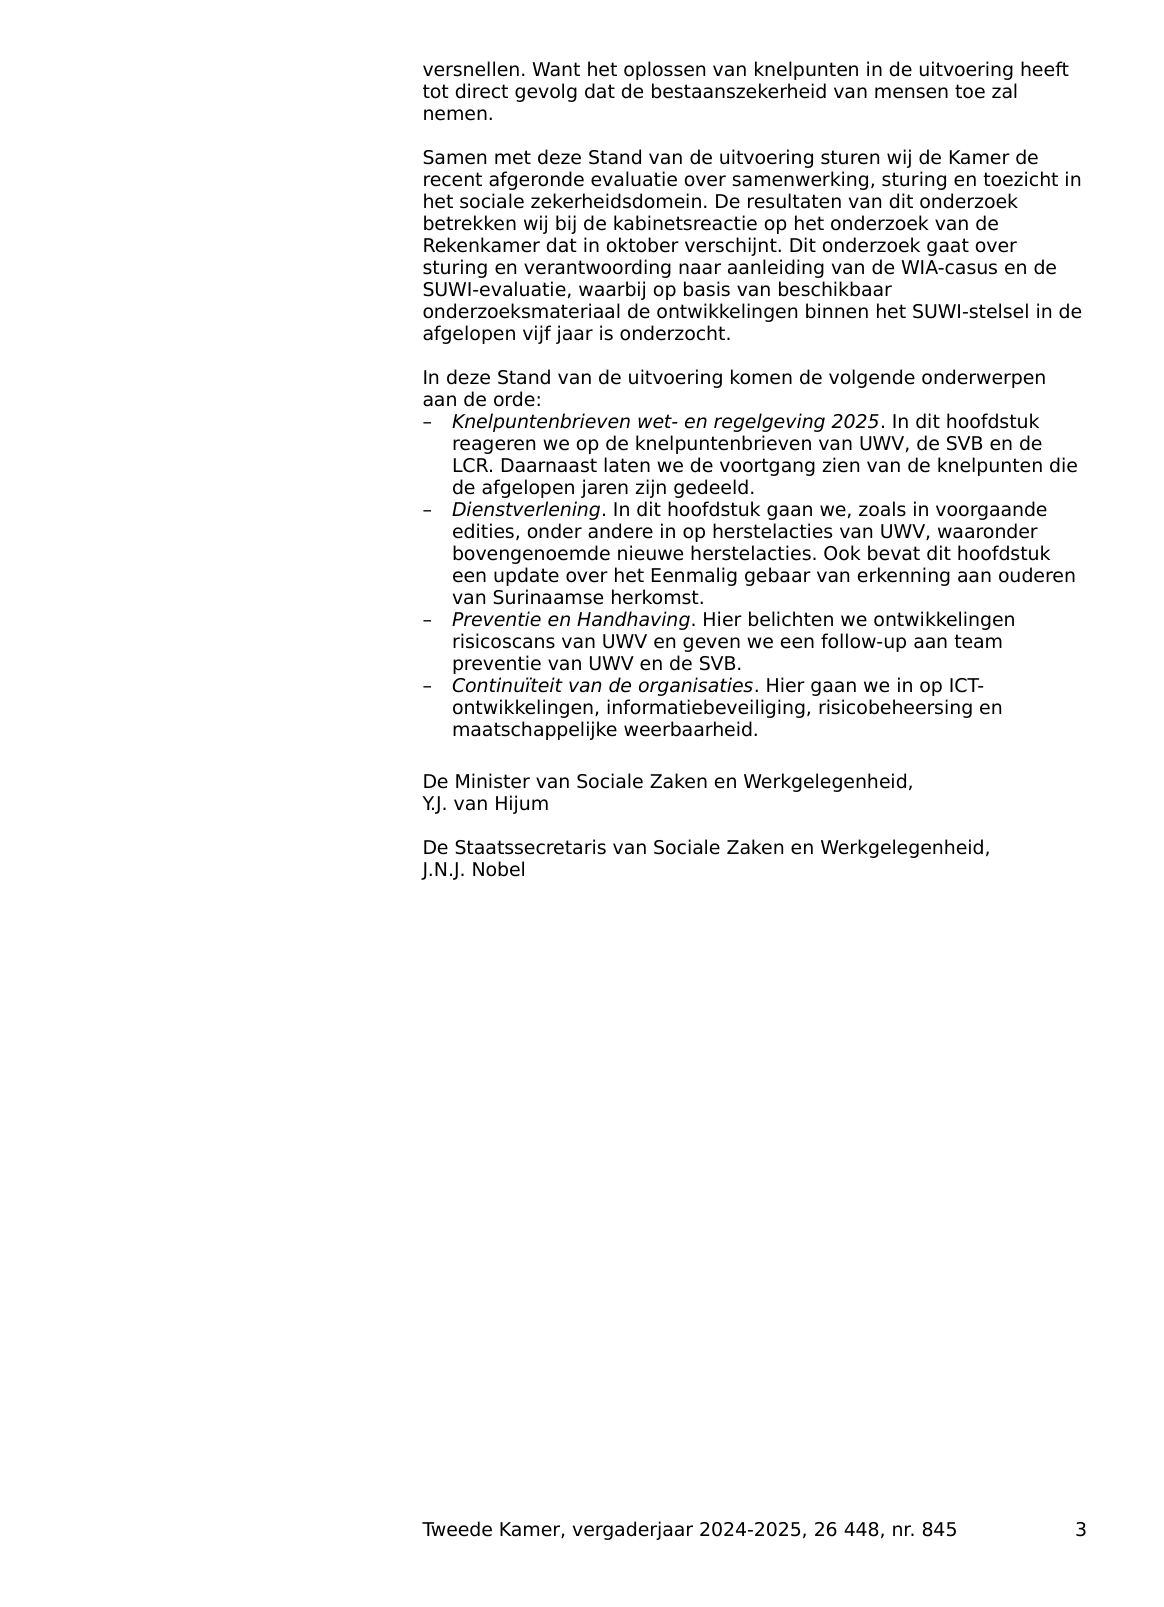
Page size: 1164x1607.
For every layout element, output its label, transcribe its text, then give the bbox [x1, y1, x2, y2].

text De Staatssecretaris van Sociale Zaken en Werkgelegenheid, J.N.J. Nobel [422, 837, 1087, 881]
text – Knelpuntenbrieven wet- en regelgeving 2025. In dit hoofdstuk reageren we op de knelpuntenbrieven van UWV, de SVB en de LCR. Daarnaast laten we de voortgang zien van de knelpunten die de afgelopen jaren zijn gedeeld. [422, 411, 1087, 499]
text In deze Stand van de uitvoering komen de volgende onderwerpen aan de orde: [422, 367, 1087, 411]
text versnellen. Want het oplossen van knelpunten in de uitvoering heeft tot direct gevolg dat de bestaanszekerheid van mensen toe zal nemen. [422, 59, 1087, 125]
text – Continuïteit van de organisaties. Hier gaan we in op ICT-ontwikkelingen, informatiebeveiliging, risicobeheersing en maatschappelijke weerbaarheid. [422, 675, 1087, 741]
text Samen met deze Stand van de uitvoering sturen wij de Kamer de recent afgeronde evaluatie over samenwerking, sturing en toezicht in het sociale zekerheidsdomein. De resultaten van dit onderzoek betrekken wij bij de kabinetsreactie op het onderzoek van de Rekenkamer dat in oktober verschijnt. Dit onderzoek gaat over sturing en verantwoording naar aanleiding van de WIA-casus en de SUWI-evaluatie, waarbij op basis van beschikbaar onderzoeksmateriaal de ontwikkelingen binnen het SUWI-stelsel in de afgelopen vijf jaar is onderzocht. [422, 147, 1087, 345]
text De Minister van Sociale Zaken en Werkgelegenheid, Y.J. van Hijum [422, 771, 1087, 815]
text – Dienstverlening. In dit hoofdstuk gaan we, zoals in voorgaande edities, onder andere in op herstelacties van UWV, waaronder bovengenoemde nieuwe herstelacties. Ook bevat dit hoofdstuk een update over het Eenmalig gebaar van erkenning aan ouderen van Surinaamse herkomst. [422, 499, 1087, 609]
text – Preventie en Handhaving. Hier belichten we ontwikkelingen risicoscans van UWV en geven we een follow-up aan team preventie van UWV en de SVB. [422, 609, 1087, 675]
